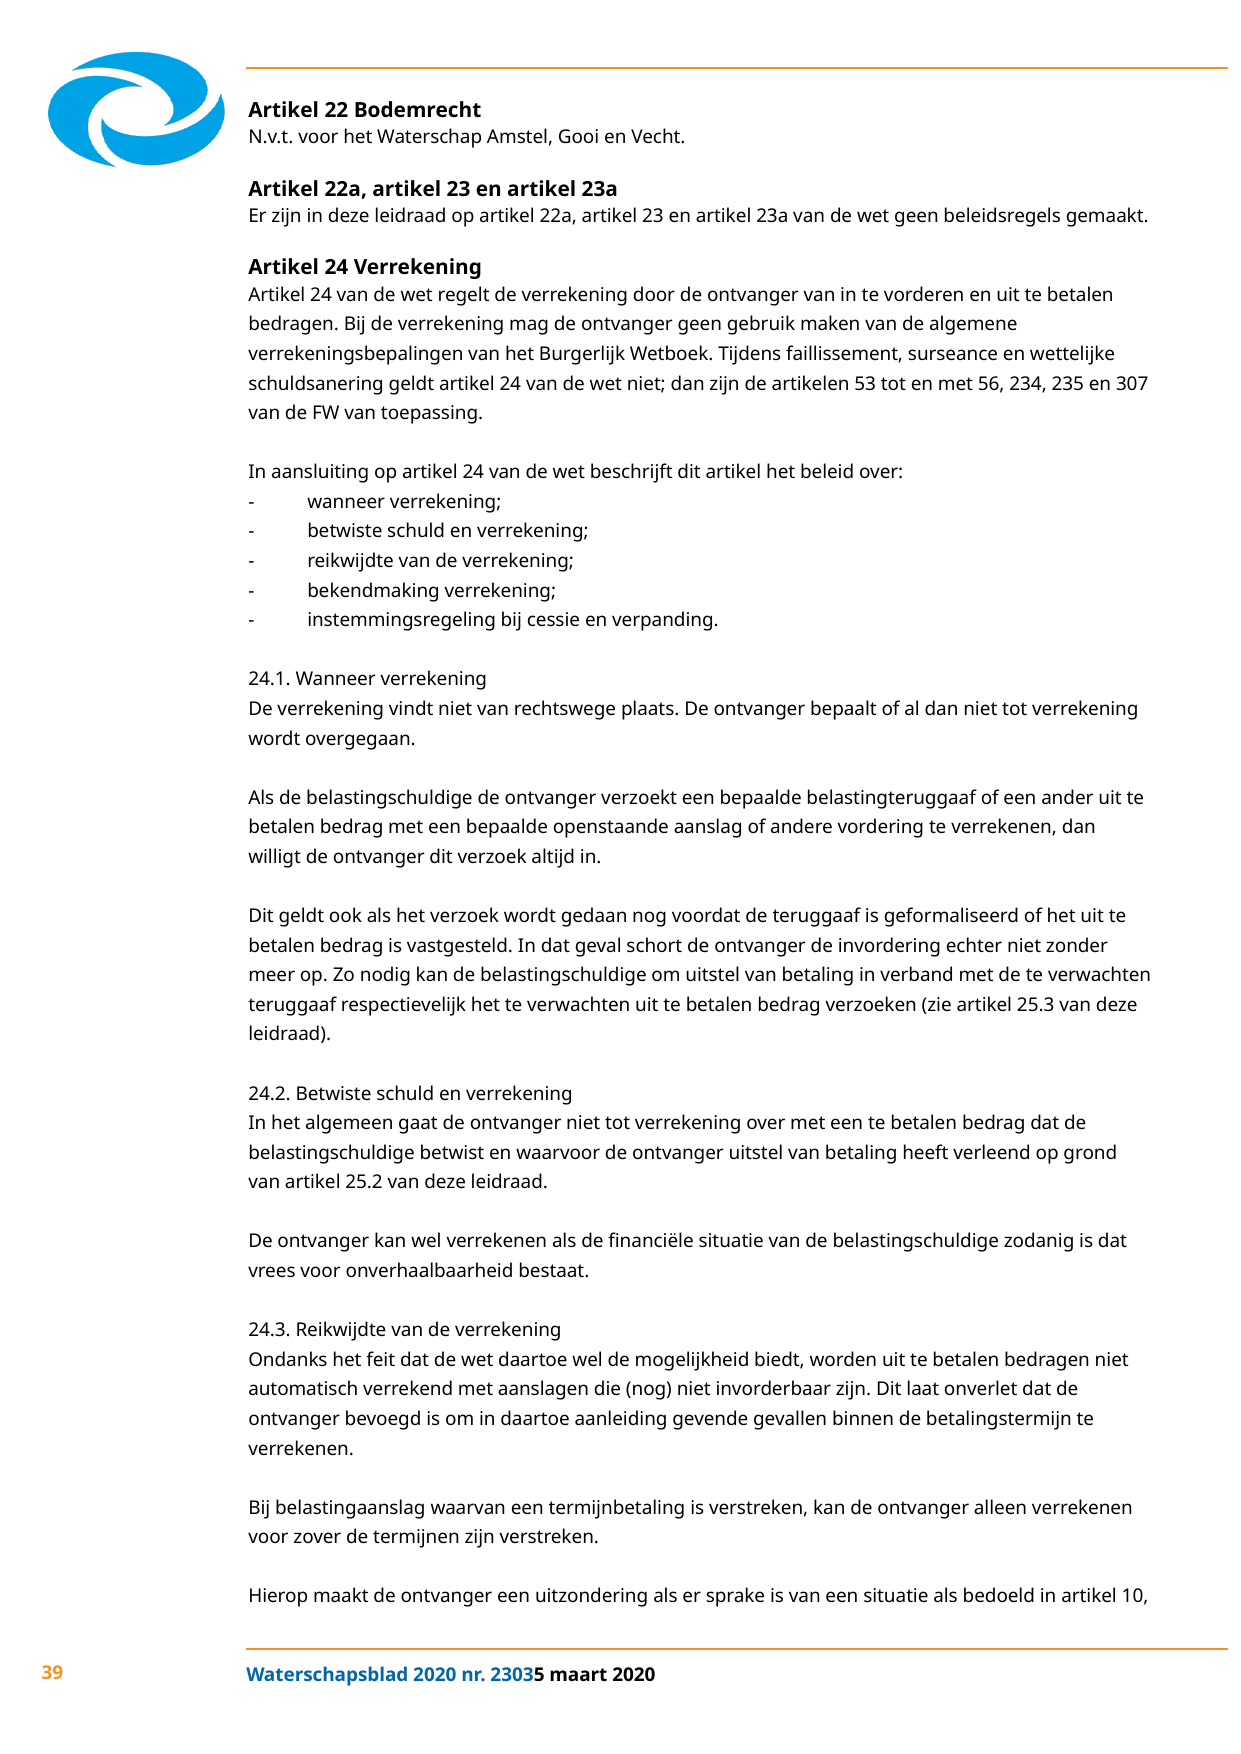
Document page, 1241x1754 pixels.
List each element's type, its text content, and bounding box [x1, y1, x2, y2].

text De ontvanger kan wel verrekenen als de financiële situatie van de belastingschuldige zodanig is dat vrees voor onverhaalbaarheid bestaat. [248, 1228, 1152, 1283]
text N.v.t. voor het Waterschap Amstel, Gooi en Vecht. [248, 123, 1152, 149]
text Artikel 24 Verrekening [248, 252, 1152, 281]
list reikwijdte van de verrekening; [248, 547, 1152, 573]
text 24.1. Wanneer verrekening [248, 666, 1152, 691]
text Er zijn in deze leidraad op artikel 22a, artikel 23 en artikel 23a van de wet geen beleidsregels gemaakt. [248, 202, 1152, 228]
text In aansluiting op artikel 24 van de wet beschrijft dit artikel het beleid over: [248, 458, 1152, 484]
list instemmingsregeling bij cessie en verpanding. [248, 606, 1152, 632]
text Dit geldt ook als het verzoek wordt gedaan nog voordat de teruggaaf is geformaliseerd of het uit te betalen bedrag is vastgesteld. In dat geval schort de ontvanger de invordering echter niet zonder meer op. Zo nodig kan de belastingschuldige om uitstel van betaling in verband met de te verwachten teruggaaf respectievelijk het te verwachten uit te betalen bedrag verzoeken (zie artikel 25.3 van deze leidraad). [248, 902, 1152, 1046]
text Artikel 24 van de wet regelt de verrekening door de ontvanger van in te vorderen en uit te betalen bedragen. Bij de verrekening mag de ontvanger geen gebruik maken van de algemene verrekeningsbepalingen van het Burgerlijk Wetboek. Tijdens faillissement, surseance en wettelijke schuldsanering geldt artikel 24 van de wet niet; dan zijn de artikelen 53 tot en met 56, 234, 235 en 307 van de FW van toepassing. [248, 281, 1152, 425]
text De verrekening vindt niet van rechtswege plaats. De ontvanger bepaalt of al dan niet tot verrekening wordt overgegaan. [248, 695, 1152, 750]
text Artikel 22a, artikel 23 en artikel 23a [248, 174, 1152, 202]
text Bij belastingaanslag waarvan een termijnbetaling is verstreken, kan de ontvanger alleen verrekenen voor zover de termijnen zijn verstreken. [248, 1494, 1152, 1549]
list betwiste schuld en verrekening; [248, 518, 1152, 543]
picture [41, 47, 231, 172]
text In het algemeen gaat de ontvanger niet tot verrekening over met een te betalen bedrag dat de belastingschuldige betwist en waarvoor de ontvanger uitstel van betaling heeft verleend op grond van artikel 25.2 van deze leidraad. [248, 1109, 1152, 1194]
text Artikel 22 Bodemrecht [248, 95, 1152, 123]
list wanneer verrekening; [248, 488, 1152, 514]
text Hierop maakt de ontvanger een uitzondering als er sprake is van een situatie als bedoeld in artikel 10, [248, 1583, 1152, 1608]
text Als de belastingschuldige de ontvanger verzoekt een bepaalde belastingteruggaaf of een ander uit te betalen bedrag met een bepaalde openstaande aanslag of andere vordering te verrekenen, dan willigt de ontvanger dit verzoek altijd in. [248, 784, 1152, 869]
text 24.3. Reikwijdte van de verrekening [248, 1316, 1152, 1342]
text Ondanks het feit dat de wet daartoe wel de mogelijkheid biedt, worden uit te betalen bedragen niet automatisch verrekend met aanslagen die (nog) niet invorderbaar zijn. Dit laat onverlet dat de ontvanger bevoegd is om in daartoe aanleiding gevende gevallen binnen de betalingstermijn te verrekenen. [248, 1346, 1152, 1460]
list bekendmaking verrekening; [248, 577, 1152, 602]
text 24.2. Betwiste schuld en verrekening [248, 1080, 1152, 1105]
